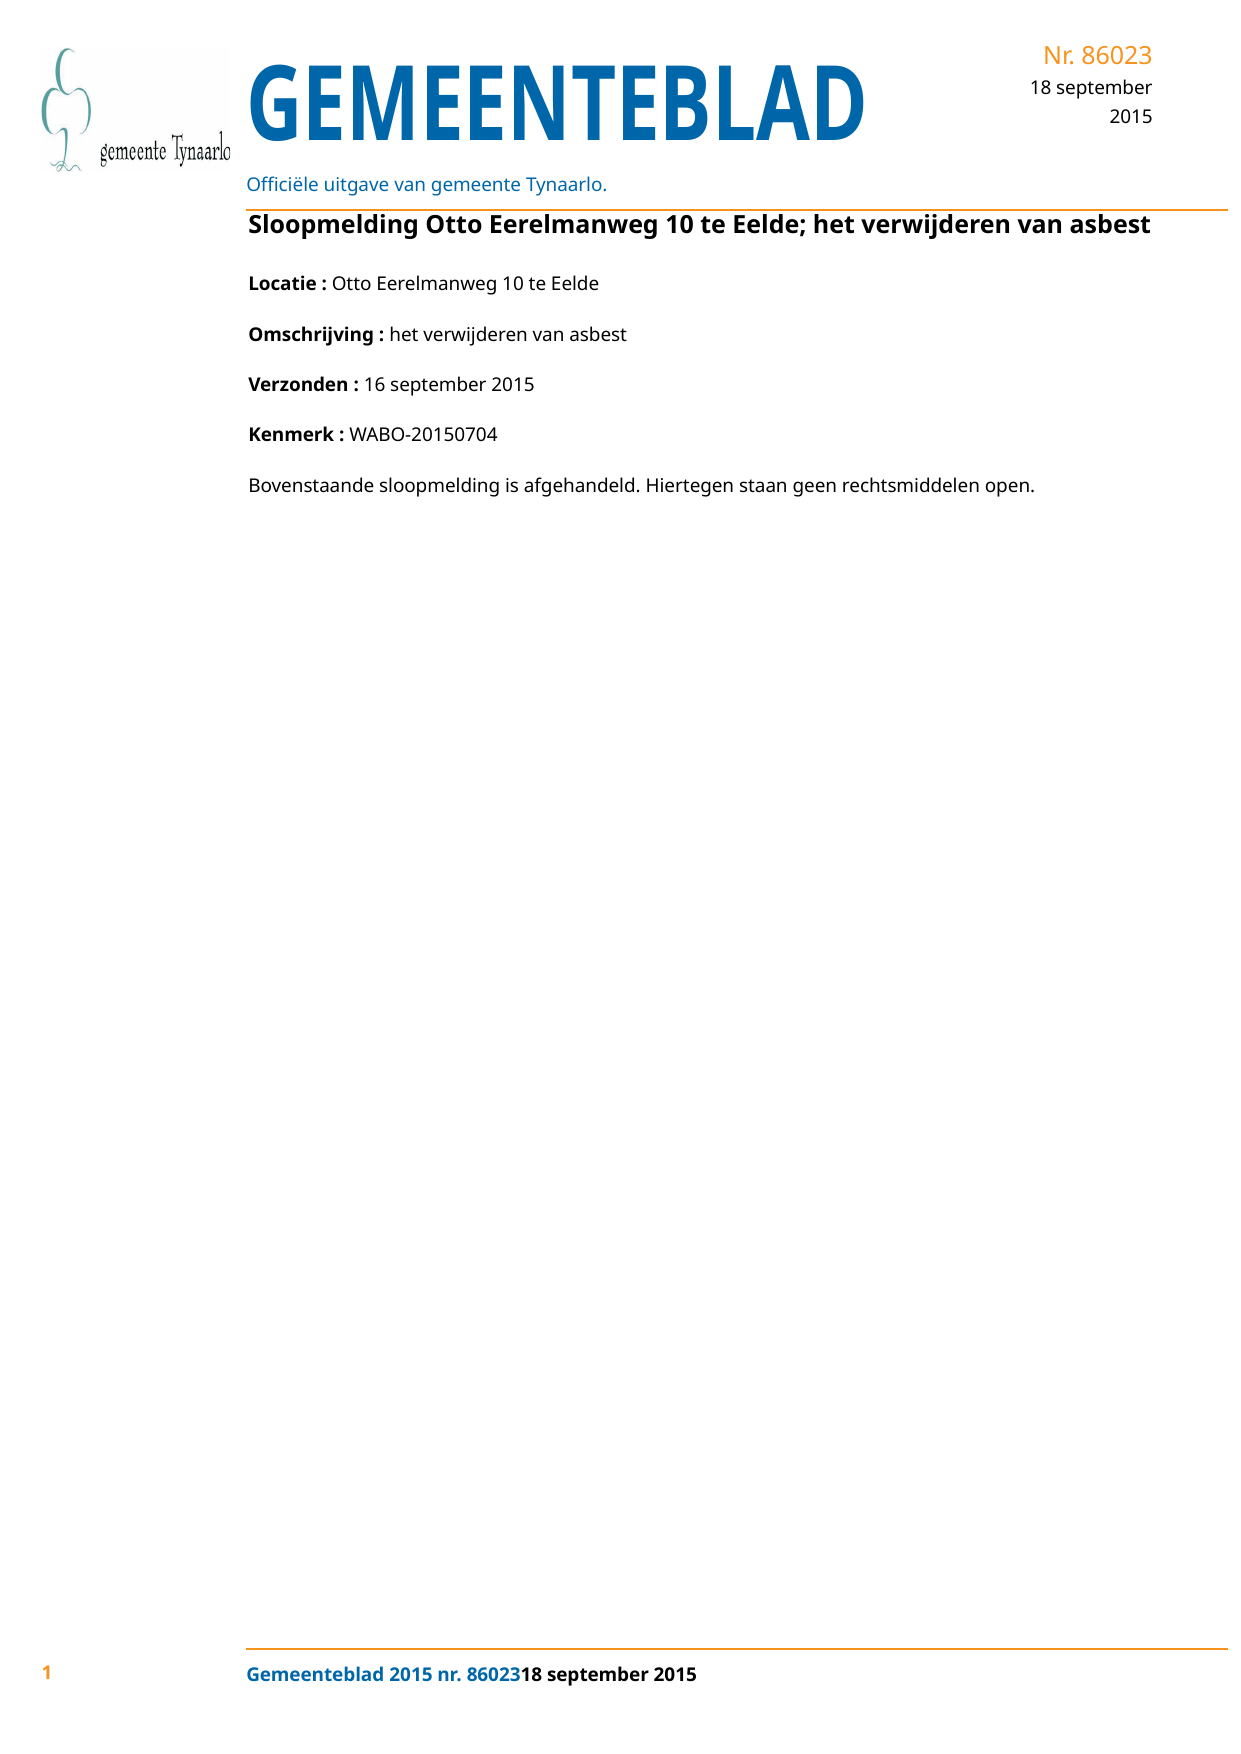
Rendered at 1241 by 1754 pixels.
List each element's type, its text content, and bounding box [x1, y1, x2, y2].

text Bovenstaande sloopmelding is afgehandeld. Hiertegen staan geen rechtsmiddelen open. [248, 472, 1152, 498]
text Locatie : Otto Eerelmanweg 10 te Eelde [248, 270, 1152, 296]
text Omschrijving : het verwijderen van asbest [248, 321, 1152, 346]
picture [41, 47, 231, 172]
text Sloopmelding Otto Eerelmanweg 10 te Eelde; het verwijderen van asbest [248, 211, 1152, 241]
text Verzonden : 16 september 2015 [248, 371, 1152, 397]
text Kenmerk : WABO-20150704 [248, 422, 1152, 447]
